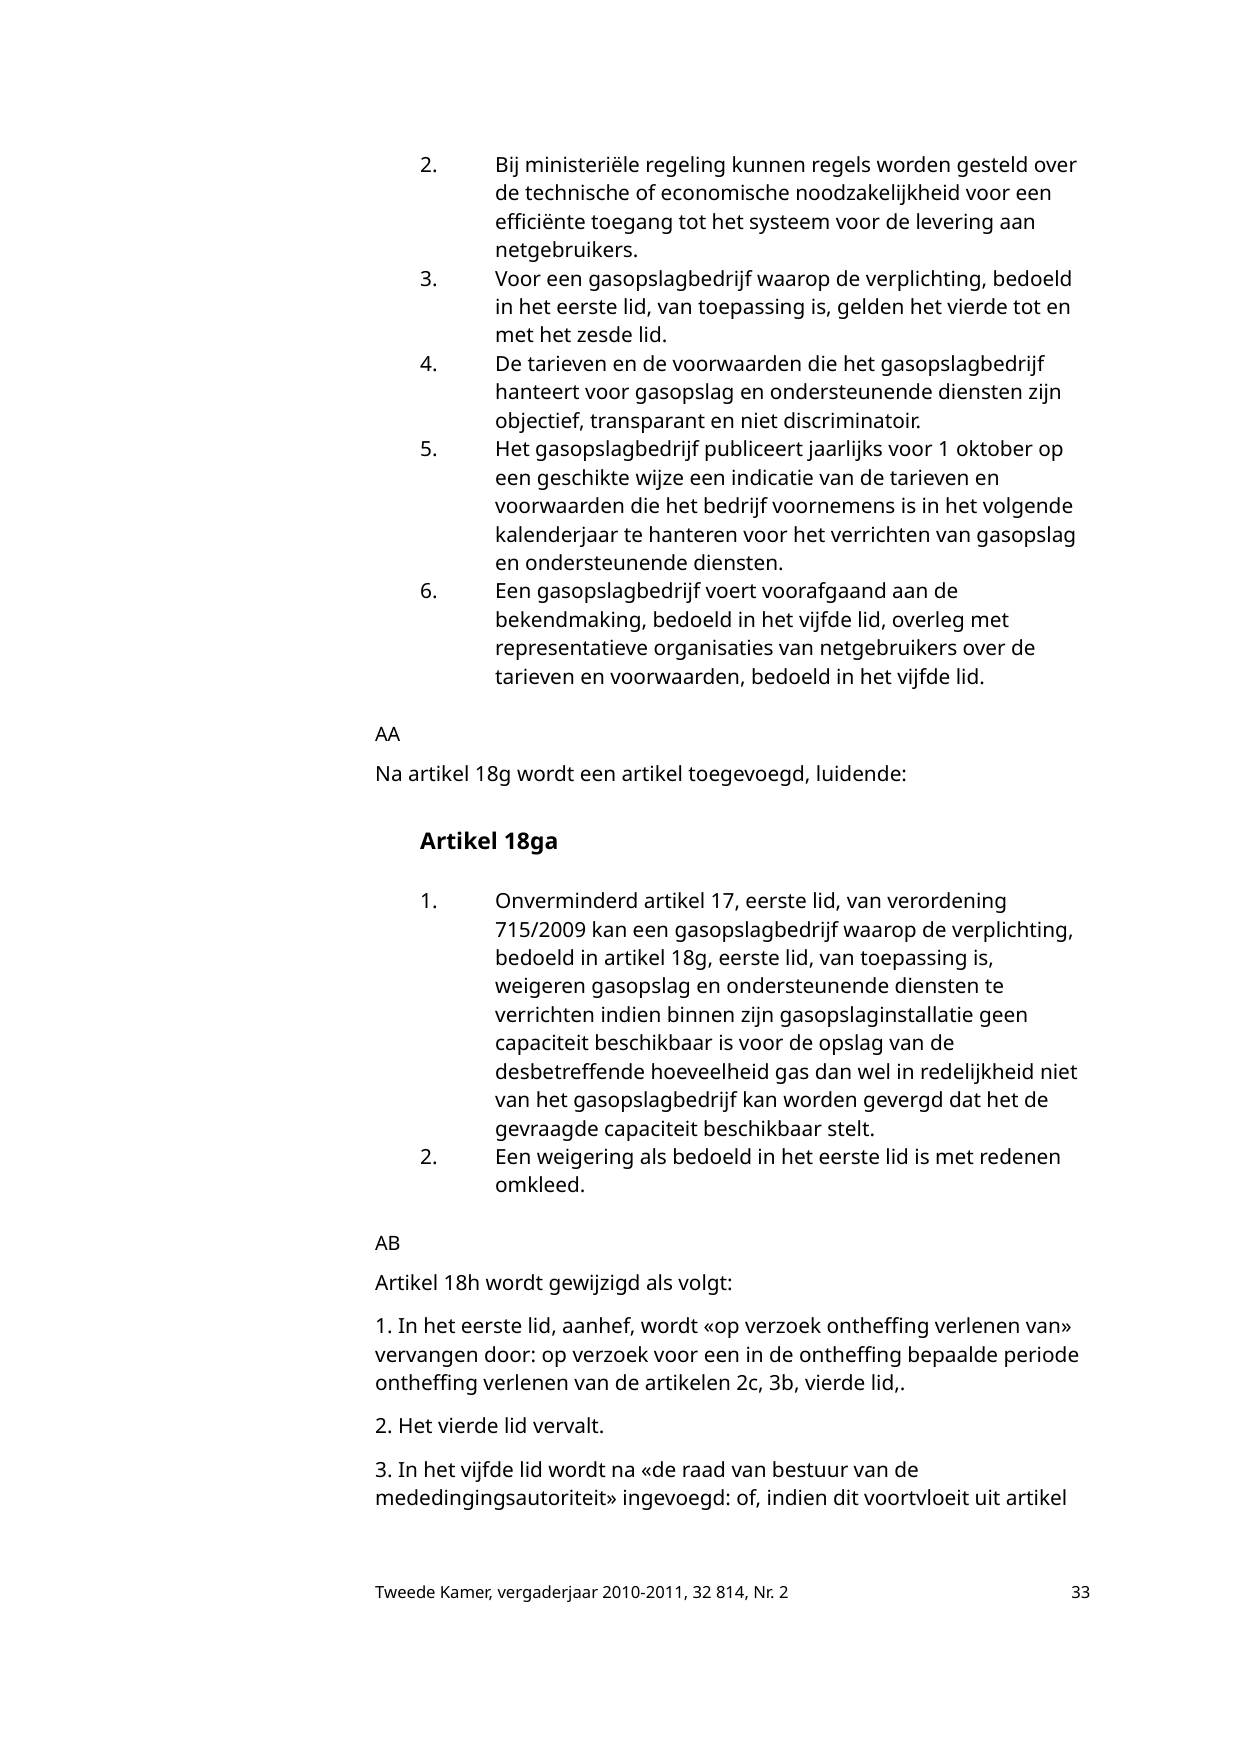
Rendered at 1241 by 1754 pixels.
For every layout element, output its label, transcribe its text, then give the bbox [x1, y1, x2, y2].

text 1. In het eerste lid, aanhef, wordt «op verzoek ontheffing verlenen van» vervangen door: op verzoek voor een in de ontheffing bepaalde periode ontheffing verlenen van de artikelen 2c, 3b, vierde lid,. [375, 1311, 1090, 1397]
list Onverminderd artikel 17, eerste lid, van verordening 715/2009 kan een gasopslagbedrijf waarop de verplichting, bedoeld in artikel 18g, eerste lid, van toepassing is, weigeren gasopslag en ondersteunende diensten te verrichten indien binnen zijn gasopslaginstallatie geen capaciteit beschikbaar is voor de opslag van de desbetreffende hoeveelheid gas dan wel in redelijkheid niet van het gasopslagbedrijf kan worden gevergd dat het de gevraagde capaciteit beschikbaar stelt. [420, 886, 1090, 1142]
list Een weigering als bedoeld in het eerste lid is met redenen omkleed. [420, 1142, 1090, 1199]
text Artikel 18h wordt gewijzigd als volgt: [375, 1268, 1090, 1296]
text Na artikel 18g wordt een artikel toegevoegd, luidende: [375, 759, 1090, 787]
subtitle Artikel 18ga [420, 825, 1090, 856]
list Voor een gasopslagbedrijf waarop de verplichting, bedoeld in het eerste lid, van toepassing is, gelden het vierde tot en met het zesde lid. [420, 264, 1090, 349]
text 2. Het vierde lid vervalt. [375, 1412, 1090, 1440]
list Het gasopslagbedrijf publiceert jaarlijks voor 1 oktober op een geschikte wijze een indicatie van de tarieven en voorwaarden die het bedrijf voornemens is in het volgende kalenderjaar te hanteren voor het verrichten van gasopslag en ondersteunende diensten. [420, 434, 1090, 577]
text AA [375, 720, 1090, 747]
list De tarieven en de voorwaarden die het gasopslagbedrijf hanteert voor gasopslag en ondersteunende diensten zijn objectief, transparant en niet discriminatoir. [420, 349, 1090, 434]
text AB [375, 1229, 1090, 1256]
list Bij ministeriële regeling kunnen regels worden gesteld over de technische of economische noodzakelijkheid voor een efficiënte toegang tot het systeem voor de levering aan netgebruikers. [420, 150, 1090, 264]
text 3. In het vijfde lid wordt na «de raad van bestuur van de mededingingsautoriteit» ingevoegd: of, indien dit voortvloeit uit artikel [375, 1455, 1090, 1512]
list Een gasopslagbedrijf voert voorafgaand aan de bekendmaking, bedoeld in het vijfde lid, overleg met representatieve organisaties van netgebruikers over de tarieven en voorwaarden, bedoeld in het vijfde lid. [420, 577, 1090, 690]
